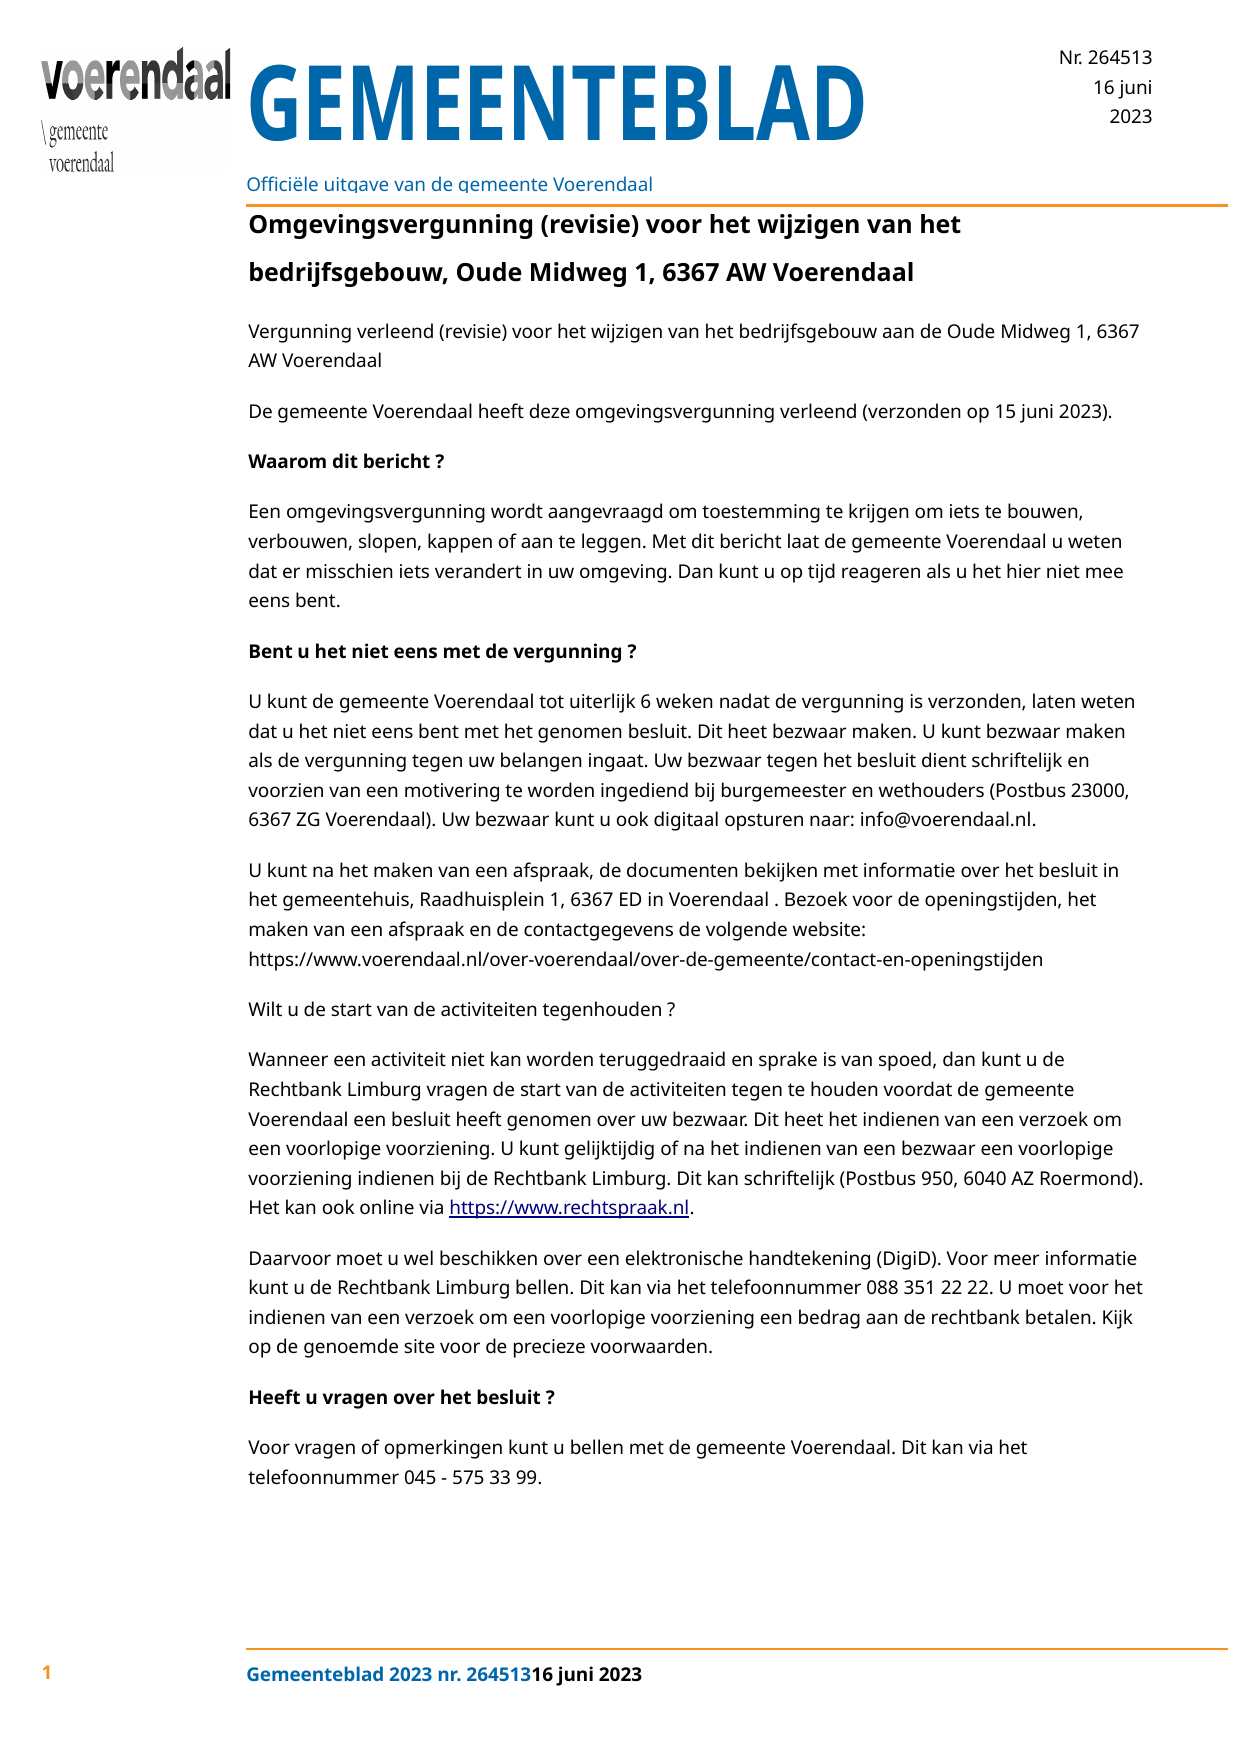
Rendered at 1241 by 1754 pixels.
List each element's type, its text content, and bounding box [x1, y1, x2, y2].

text U kunt na het maken van een afspraak, de documenten bekijken met informatie over het besluit in het gemeentehuis, Raadhuisplein 1, 6367 ED in Voerendaal . Bezoek voor de openingstijden, het maken van een afspraak en de contactgegevens de volgende website: https://www.voerendaal.nl/over-voerendaal/over-de-gemeente/contact-en-openingstijden [248, 857, 1152, 972]
text Heeft u vragen over het besluit ? [248, 1384, 1152, 1410]
text Bent u het niet eens met de vergunning ? [248, 638, 1152, 664]
picture [41, 47, 231, 172]
text Wilt u de start van de activiteiten tegenhouden ? [248, 996, 1152, 1022]
text Een omgevingsvergunning wordt aangevraagd om toestemming te krijgen om iets te bouwen, verbouwen, slopen, kappen of aan te leggen. Met dit bericht laat de gemeente Voerendaal u weten dat er misschien iets verandert in uw omgeving. Dan kunt u op tijd reageren als u het hier niet mee eens bent. [248, 499, 1152, 613]
text Waarom dit bericht ? [248, 448, 1152, 474]
text Daarvoor moet u wel beschikken over een elektronische handtekening (DigiD). Voor meer informatie kunt u de Rechtbank Limburg bellen. Dit kan via het telefoonnummer 088 351 22 22. U moet voor het indienen van een verzoek om een voorlopige voorziening een bedrag aan de rechtbank betalen. Kijk op de genoemde site voor de precieze voorwaarden. [248, 1245, 1152, 1359]
text Omgevingsvergunning (revisie) voor het wijzigen van het bedrijfsgebouw, Oude Midweg 1, 6367 AW Voerendaal [248, 207, 1152, 288]
text Voor vragen of opmerkingen kunt u bellen met de gemeente Voerendaal. Dit kan via het telefoonnummer 045 - 575 33 99. [248, 1434, 1152, 1490]
text Vergunning verleend (revisie) voor het wijzigen van het bedrijfsgebouw aan de Oude Midweg 1, 6367 AW Voerendaal [248, 318, 1152, 373]
text De gemeente Voerendaal heeft deze omgevingsvergunning verleend (verzonden op 15 juni 2023). [248, 398, 1152, 424]
text Wanneer een activiteit niet kan worden teruggedraaid en sprake is van spoed, dan kunt u de Rechtbank Limburg vragen de start van de activiteiten tegen te houden voordat de gemeente Voerendaal een besluit heeft genomen over uw bezwaar. Dit heet het indienen van een verzoek om een voorlopige voorziening. U kunt gelijktijdig of na het indienen van een bezwaar een voorlopige voorziening indienen bij de Rechtbank Limburg. Dit kan schriftelijk (Postbus 950, 6040 AZ Roermond). Het kan ook online via https://www.rechtspraak.nl. [248, 1047, 1152, 1220]
text U kunt de gemeente Voerendaal tot uiterlijk 6 weken nadat de vergunning is verzonden, laten weten dat u het niet eens bent met het genomen besluit. Dit heet bezwaar maken. U kunt bezwaar maken als de vergunning tegen uw belangen ingaat. Uw bezwaar tegen het besluit dient schriftelijk en voorzien van een motivering te worden ingediend bij burgemeester en wethouders (Postbus 23000, 6367 ZG Voerendaal). Uw bezwaar kunt u ook digitaal opsturen naar: info@voerendaal.nl. [248, 688, 1152, 832]
